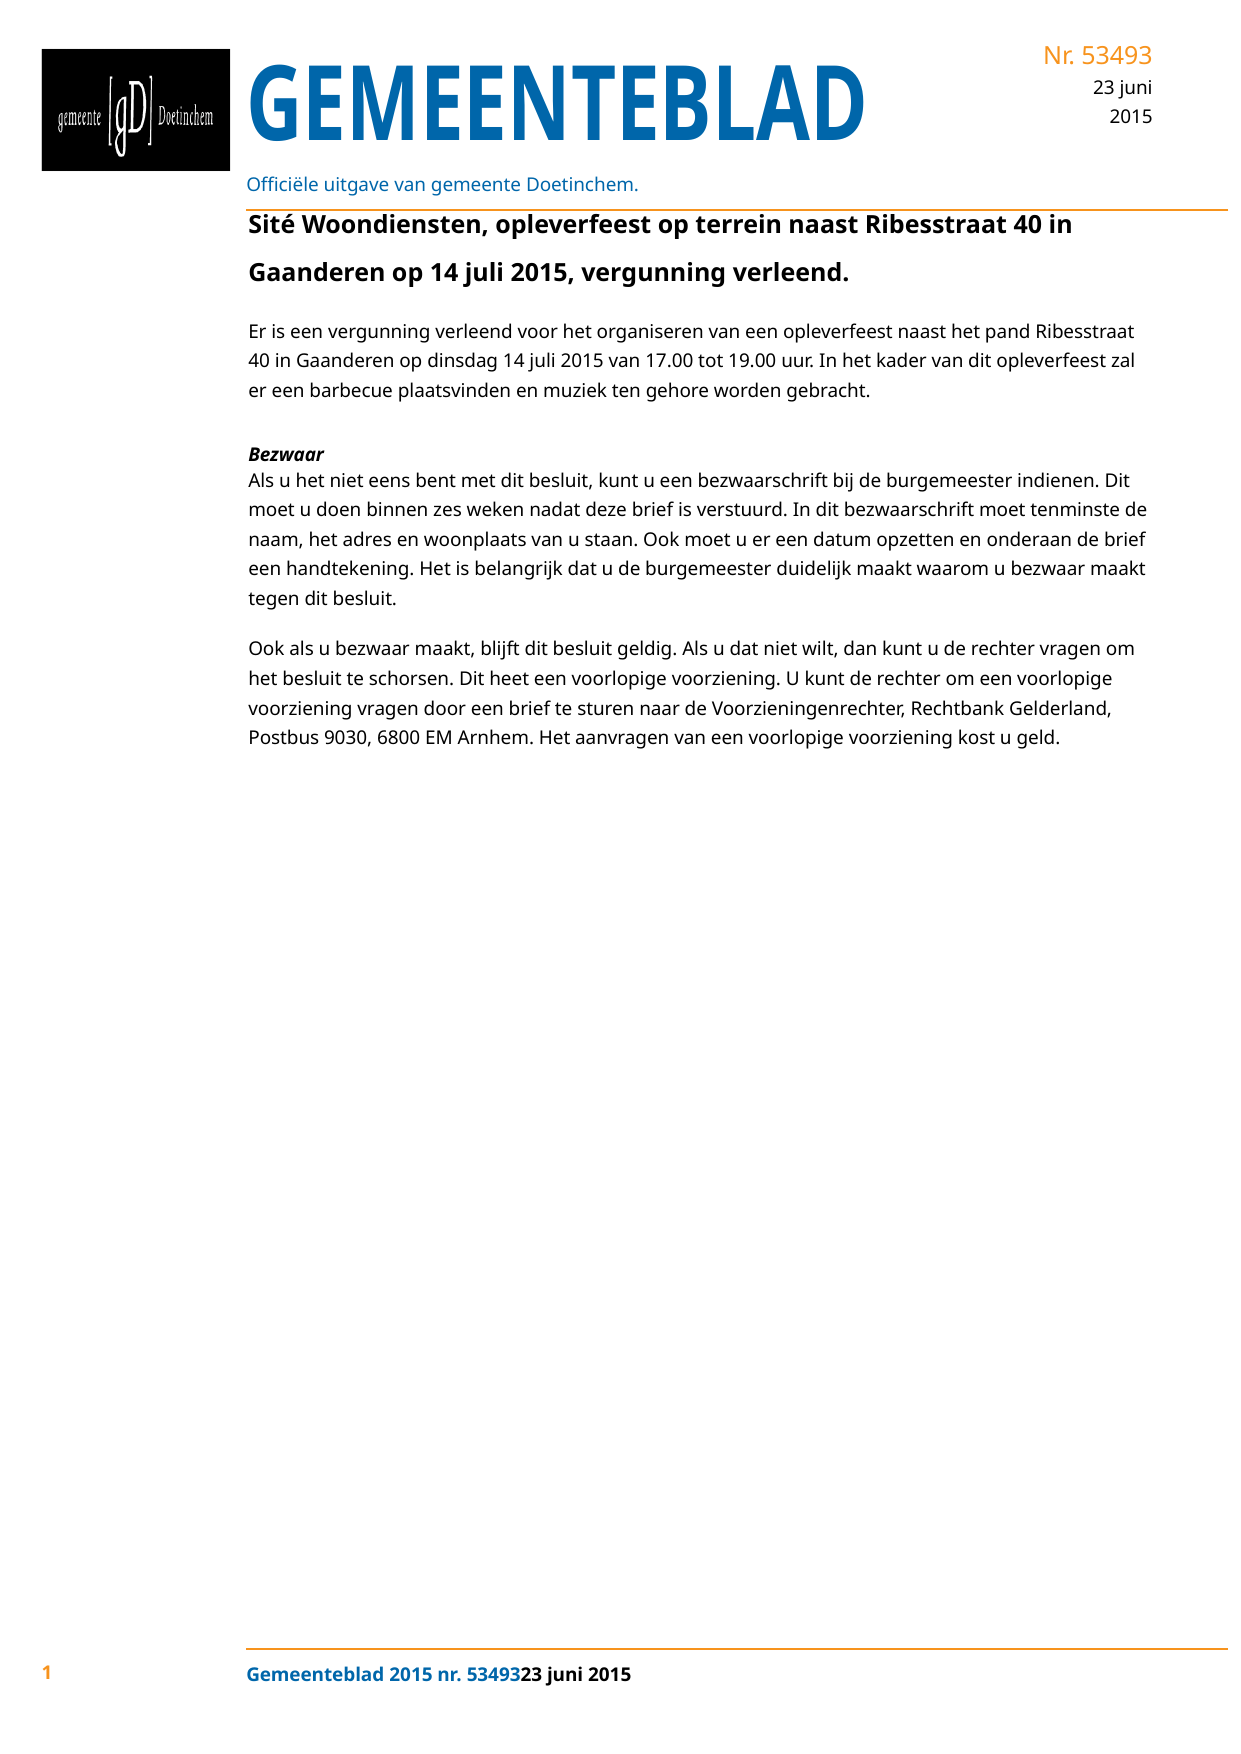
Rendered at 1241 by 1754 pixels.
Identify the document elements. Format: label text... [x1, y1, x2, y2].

text Sité Woondiensten, opleverfeest op terrein naast Ribesstraat 40 in Gaanderen op 14 juli 2015, vergunning verleend. [248, 211, 1152, 288]
text Bezwaar [248, 441, 1152, 467]
picture [41, 47, 231, 172]
text Ook als u bezwaar maakt, blijft dit besluit geldig. Als u dat niet wilt, dan kunt u de rechter vragen om het besluit te schorsen. Dit heet een voorlopige voorziening. U kunt de rechter om een voorlopige voorziening vragen door een brief te sturen naar de Voorzieningenrechter, Rechtbank Gelderland, Postbus 9030, 6800 EM Arnhem. Het aanvragen van een voorlopige voorziening kost u geld. [248, 636, 1152, 750]
text Als u het niet eens bent met dit besluit, kunt u een bezwaarschrift bij de burgemeester indienen. Dit moet u doen binnen zes weken nadat deze brief is verstuurd. In dit bezwaarschrift moet tenminste de naam, het adres en woonplaats van u staan. Ook moet u er een datum opzetten en onderaan de brief een handtekening. Het is belangrijk dat u de burgemeester duidelijk maakt waarom u bezwaar maakt tegen dit besluit. [248, 467, 1152, 611]
text Er is een vergunning verleend voor het organiseren van een opleverfeest naast het pand Ribesstraat 40 in Gaanderen op dinsdag 14 juli 2015 van 17.00 tot 19.00 uur. In het kader van dit opleverfeest zal er een barbecue plaatsvinden en muziek ten gehore worden gebracht. [248, 318, 1152, 403]
